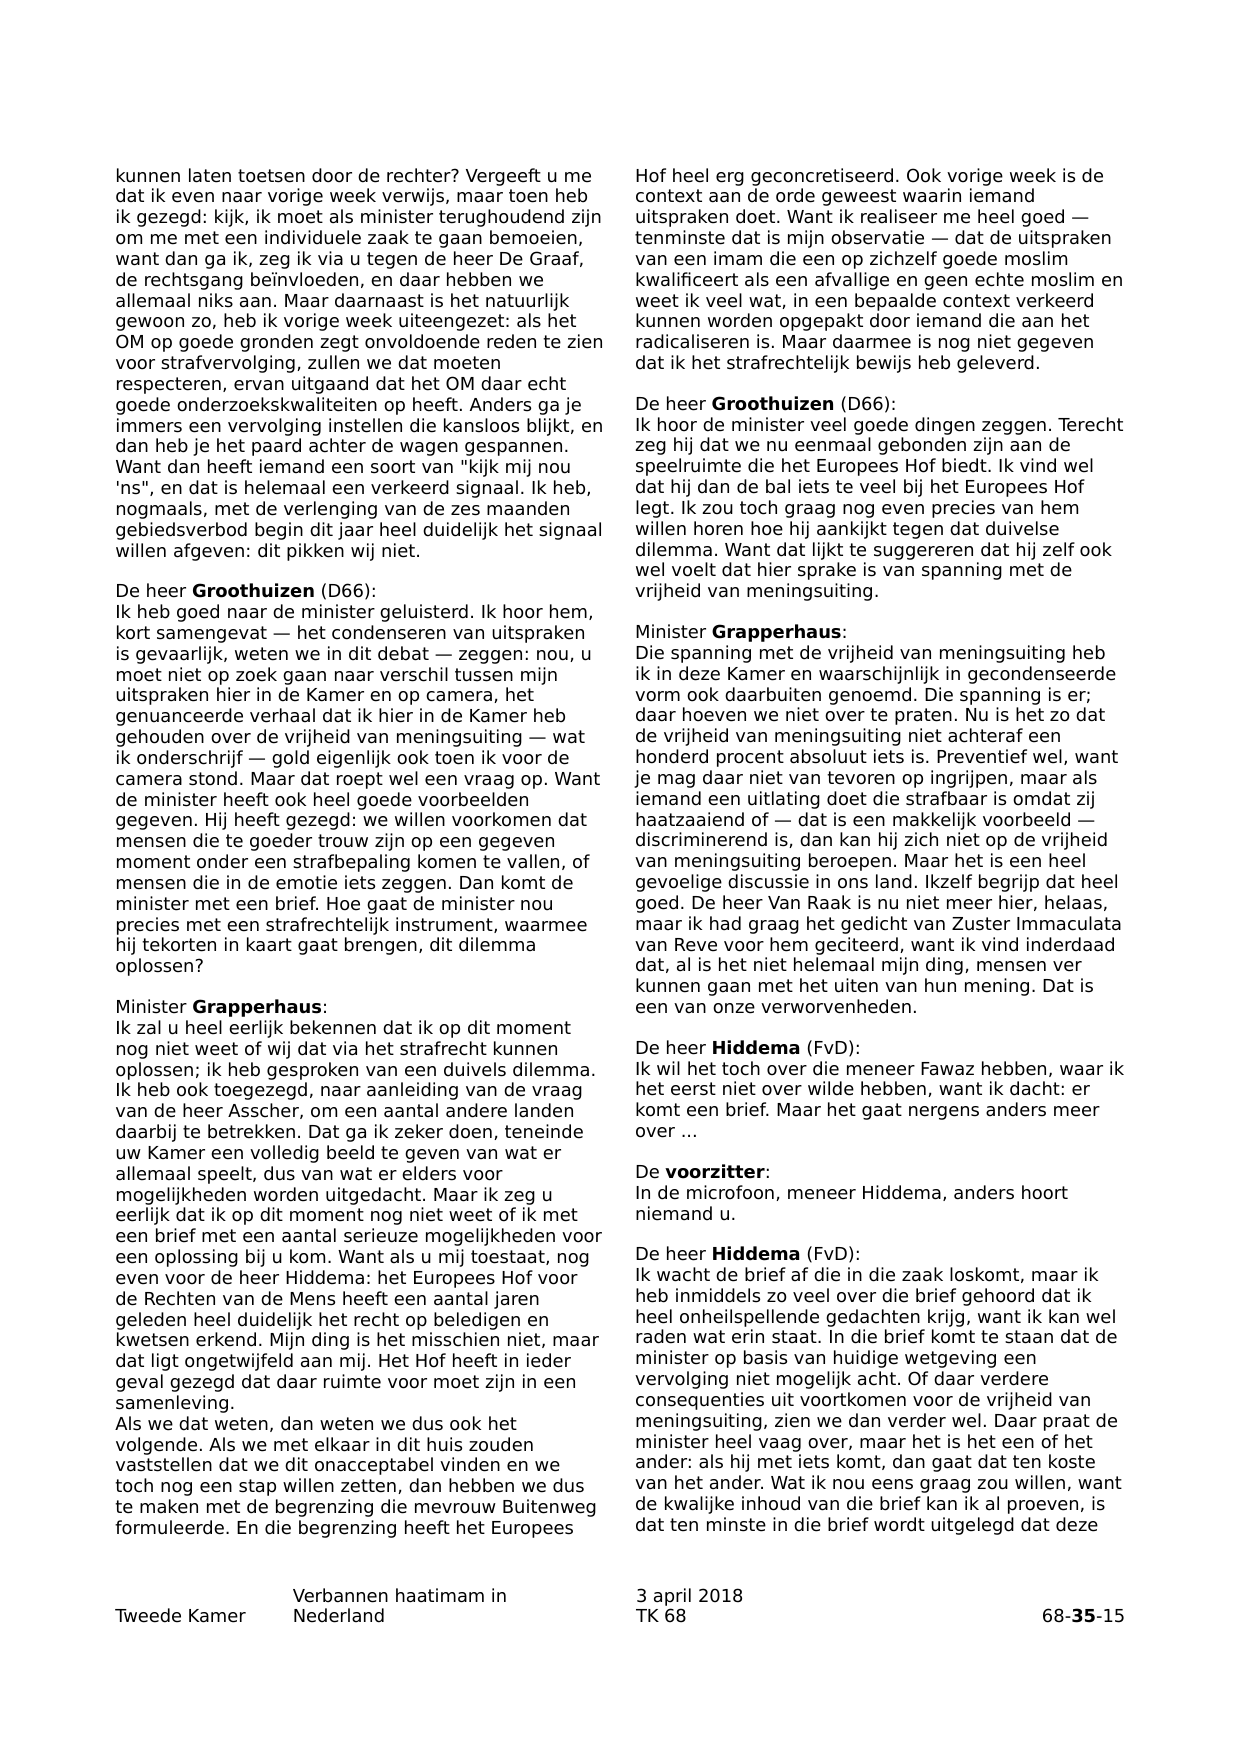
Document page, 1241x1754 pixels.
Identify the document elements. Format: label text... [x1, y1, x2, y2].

text Ik wil het toch over die meneer Fawaz hebben, waar ik het eerst niet over wilde hebben, want ik dacht: er komt een brief. Maar het gaat nergens anders meer over ... [635, 1058, 1125, 1142]
text kunnen laten toetsen door de rechter? Vergeeft u me dat ik even naar vorige week verwijs, maar toen heb ik gezegd: kijk, ik moet als minister terughoudend zijn om me met een individuele zaak te gaan bemoeien, want dan ga ik, zeg ik via u tegen de heer De Graaf, de rechtsgang beïnvloeden, en daar hebben we allemaal niks aan. Maar daarnaast is het natuurlijk gewoon zo, heb ik vorige week uiteengezet: als het OM op goede gronden zegt onvoldoende reden te zien voor strafvervolging, zullen we dat moeten respecteren, ervan uitgaand dat het OM daar echt goede onderzoekskwaliteiten op heeft. Anders ga je immers een vervolging instellen die kansloos blijkt, en dan heb je het paard achter de wagen gespannen. Want dan heeft iemand een soort van "kijk mij nou 'ns", en dat is helemaal een verkeerd signaal. Ik heb, nogmaals, met de verlenging van de zes maanden gebiedsverbod begin dit jaar heel duidelijk het signaal willen afgeven: dit pikken wij niet. [115, 165, 605, 561]
text Ik wacht de brief af die in die zaak loskomt, maar ik heb inmiddels zo veel over die brief gehoord dat ik heel onheilspellende gedachten krijg, want ik kan wel raden wat erin staat. In die brief komt te staan dat de minister op basis van huidige wetgeving een vervolging niet mogelijk acht. Of daar verdere consequenties uit voortkomen voor de vrijheid van meningsuiting, zien we dan verder wel. Daar praat de minister heel vaag over, maar het is het een of het ander: als hij met iets komt, dan gaat dat ten koste van het ander. Wat ik nou eens graag zou willen, want de kwalijke inhoud van die brief kan ik al proeven, is dat ten minste in die brief wordt uitgelegd dat deze [635, 1265, 1125, 1536]
text De heer Groothuizen (D66): [635, 394, 1125, 414]
text Minister Grapperhaus: [635, 622, 1125, 643]
text De heer Hiddema (FvD): [635, 1244, 1125, 1265]
text Als we dat weten, dan weten we dus ook het volgende. Als we met elkaar in dit huis zouden vaststellen dat we dit onacceptabel vinden en we toch nog een stap willen zetten, dan hebben we dus te maken met de begrenzing die mevrouw Buitenweg formuleerde. En die begrenzing heeft het Europees [115, 1413, 605, 1538]
text In de microfoon, meneer Hiddema, anders hoort niemand u. [635, 1182, 1125, 1224]
text Ik heb goed naar de minister geluisterd. Ik hoor hem, kort samengevat — het condenseren van uitspraken is gevaarlijk, weten we in dit debat — zeggen: nou, u moet niet op zoek gaan naar verschil tussen mijn uitspraken hier in de Kamer en op camera, het genuanceerde verhaal dat ik hier in de Kamer heb gehouden over de vrijheid van meningsuiting — wat ik onderschrijf — gold eigenlijk ook toen ik voor de camera stond. Maar dat roept wel een vraag op. Want de minister heeft ook heel goede voorbeelden gegeven. Hij heeft gezegd: we willen voorkomen dat mensen die te goeder trouw zijn op een gegeven moment onder een strafbepaling komen te vallen, of mensen die in de emotie iets zeggen. Dan komt de minister met een brief. Hoe gaat de minister nou precies met een strafrechtelijk instrument, waarmee hij tekorten in kaart gaat brengen, dit dilemma oplossen? [115, 602, 605, 977]
text Ik zal u heel eerlijk bekennen dat ik op dit moment nog niet weet of wij dat via het strafrecht kunnen oplossen; ik heb gesproken van een duivels dilemma. Ik heb ook toegezegd, naar aanleiding van de vraag van de heer Asscher, om een aantal andere landen daarbij te betrekken. Dat ga ik zeker doen, teneinde uw Kamer een volledig beeld te geven van wat er allemaal speelt, dus van wat er elders voor mogelijkheden worden uitgedacht. Maar ik zeg u eerlijk dat ik op dit moment nog niet weet of ik met een brief met een aantal serieuze mogelijkheden voor een oplossing bij u kom. Want als u mij toestaat, nog even voor de heer Hiddema: het Europees Hof voor de Rechten van de Mens heeft een aantal jaren geleden heel duidelijk het recht op beledigen en kwetsen erkend. Mijn ding is het misschien niet, maar dat ligt ongetwijfeld aan mij. Het Hof heeft in ieder geval gezegd dat daar ruimte voor moet zijn in een samenleving. [115, 1018, 605, 1413]
text De heer Hiddema (FvD): [635, 1038, 1125, 1058]
text Die spanning met de vrijheid van meningsuiting heb ik in deze Kamer en waarschijnlijk in gecondenseerde vorm ook daarbuiten genoemd. Die spanning is er; daar hoeven we niet over te praten. Nu is het zo dat de vrijheid van meningsuiting niet achteraf een honderd procent absoluut iets is. Preventief wel, want je mag daar niet van tevoren op ingrijpen, maar als iemand een uitlating doet die strafbaar is omdat zij haatzaaiend of — dat is een makkelijk voorbeeld — discriminerend is, dan kan hij zich niet op de vrijheid van meningsuiting beroepen. Maar het is een heel gevoelige discussie in ons land. Ikzelf begrijp dat heel goed. De heer Van Raak is nu niet meer hier, helaas, maar ik had graag het gedicht van Zuster Immaculata van Reve voor hem geciteerd, want ik vind inderdaad dat, al is het niet helemaal mijn ding, mensen ver kunnen gaan met het uiten van hun mening. Dat is een van onze verworvenheden. [635, 643, 1125, 1018]
text Minister Grapperhaus: [115, 997, 605, 1018]
text De voorzitter: [635, 1162, 1125, 1182]
text Hof heel erg geconcretiseerd. Ook vorige week is de context aan de orde geweest waarin iemand uitspraken doet. Want ik realiseer me heel goed — tenminste dat is mijn observatie — dat de uitspraken van een imam die een op zichzelf goede moslim kwalificeert als een afvallige en geen echte moslim en weet ik veel wat, in een bepaalde context verkeerd kunnen worden opgepakt door iemand die aan het radicaliseren is. Maar daarmee is nog niet gegeven dat ik het strafrechtelijk bewijs heb geleverd. [635, 165, 1125, 374]
text De heer Groothuizen (D66): [115, 581, 605, 602]
text Ik hoor de minister veel goede dingen zeggen. Terecht zeg hij dat we nu eenmaal gebonden zijn aan de speelruimte die het Europees Hof biedt. Ik vind wel dat hij dan de bal iets te veel bij het Europees Hof legt. Ik zou toch graag nog even precies van hem willen horen hoe hij aankijkt tegen dat duivelse dilemma. Want dat lijkt te suggereren dat hij zelf ook wel voelt dat hier sprake is van spanning met de vrijheid van meningsuiting. [635, 414, 1125, 602]
